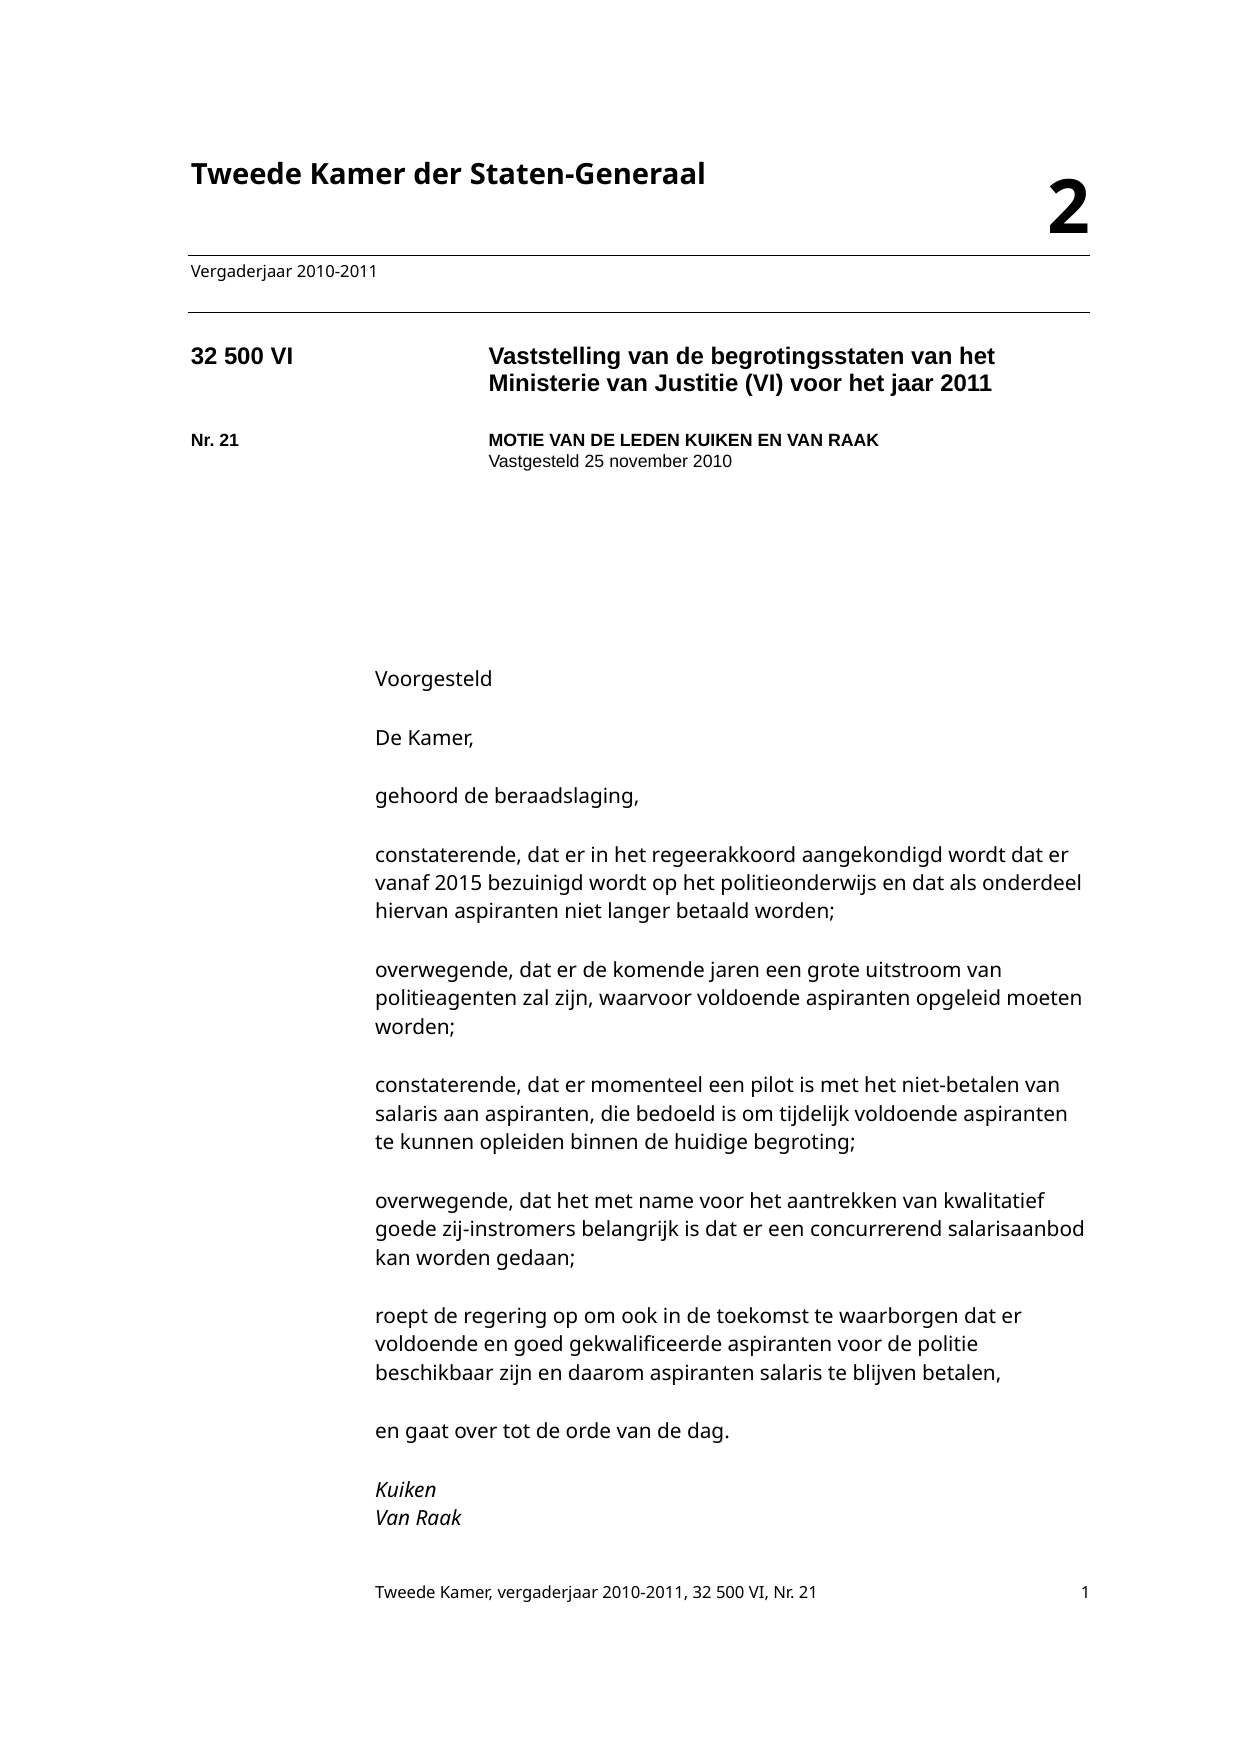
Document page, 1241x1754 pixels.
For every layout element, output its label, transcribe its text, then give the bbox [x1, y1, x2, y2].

text Voorgesteld [375, 664, 1090, 693]
text constaterende, dat er momenteel een pilot is met het niet-betalen van salaris aan aspiranten, die bedoeld is om tijdelijk voldoende aspiranten te kunnen opleiden binnen de huidige begroting; [375, 1070, 1090, 1156]
table_cell Vergaderjaar 2010-2011 [188, 256, 485, 312]
table_cell [485, 256, 1090, 312]
table_header 2 [910, 150, 1090, 255]
table_cell Nr. 21 [188, 427, 485, 546]
table_cell MOTIE VAN DE LEDEN KUIKEN EN VAN RAAK Vastgesteld 25 november 2010 [485, 427, 1090, 546]
text Van Raak [375, 1503, 1090, 1532]
text gehoord de beraadslaging, [375, 781, 1090, 810]
table_cell [485, 313, 1090, 339]
text overwegende, dat er de komende jaren een grote uitstroom van politieagenten zal zijn, waarvoor voldoende aspiranten opgeleid moeten worden; [375, 955, 1090, 1040]
text en gaat over tot de orde van de dag. [375, 1416, 1090, 1445]
text overwegende, dat het met name voor het aantrekken van kwalitatief goede zij-instromers belangrijk is dat er een concurrerend salarisaanbod kan worden gedaan; [375, 1186, 1090, 1271]
table_header Tweede Kamer der Staten-Generaal [188, 150, 909, 255]
text Kuiken [375, 1475, 1090, 1503]
table_cell 32 500 VI [188, 339, 485, 427]
table_cell Vaststelling van de begrotingsstaten van het Ministerie van Justitie (VI) voor het jaar 2011 [485, 339, 1090, 427]
table_cell [188, 313, 485, 339]
text roept de regering op om ook in de toekomst te waarborgen dat er voldoende en goed gekwalificeerde aspiranten voor de politie beschikbaar zijn en daarom aspiranten salaris te blijven betalen, [375, 1301, 1090, 1386]
text De Kamer, [375, 723, 1090, 751]
text constaterende, dat er in het regeerakkoord aangekondigd wordt dat er vanaf 2015 bezuinigd wordt op het politieonderwijs en dat als onderdeel hiervan aspiranten niet langer betaald worden; [375, 840, 1090, 925]
